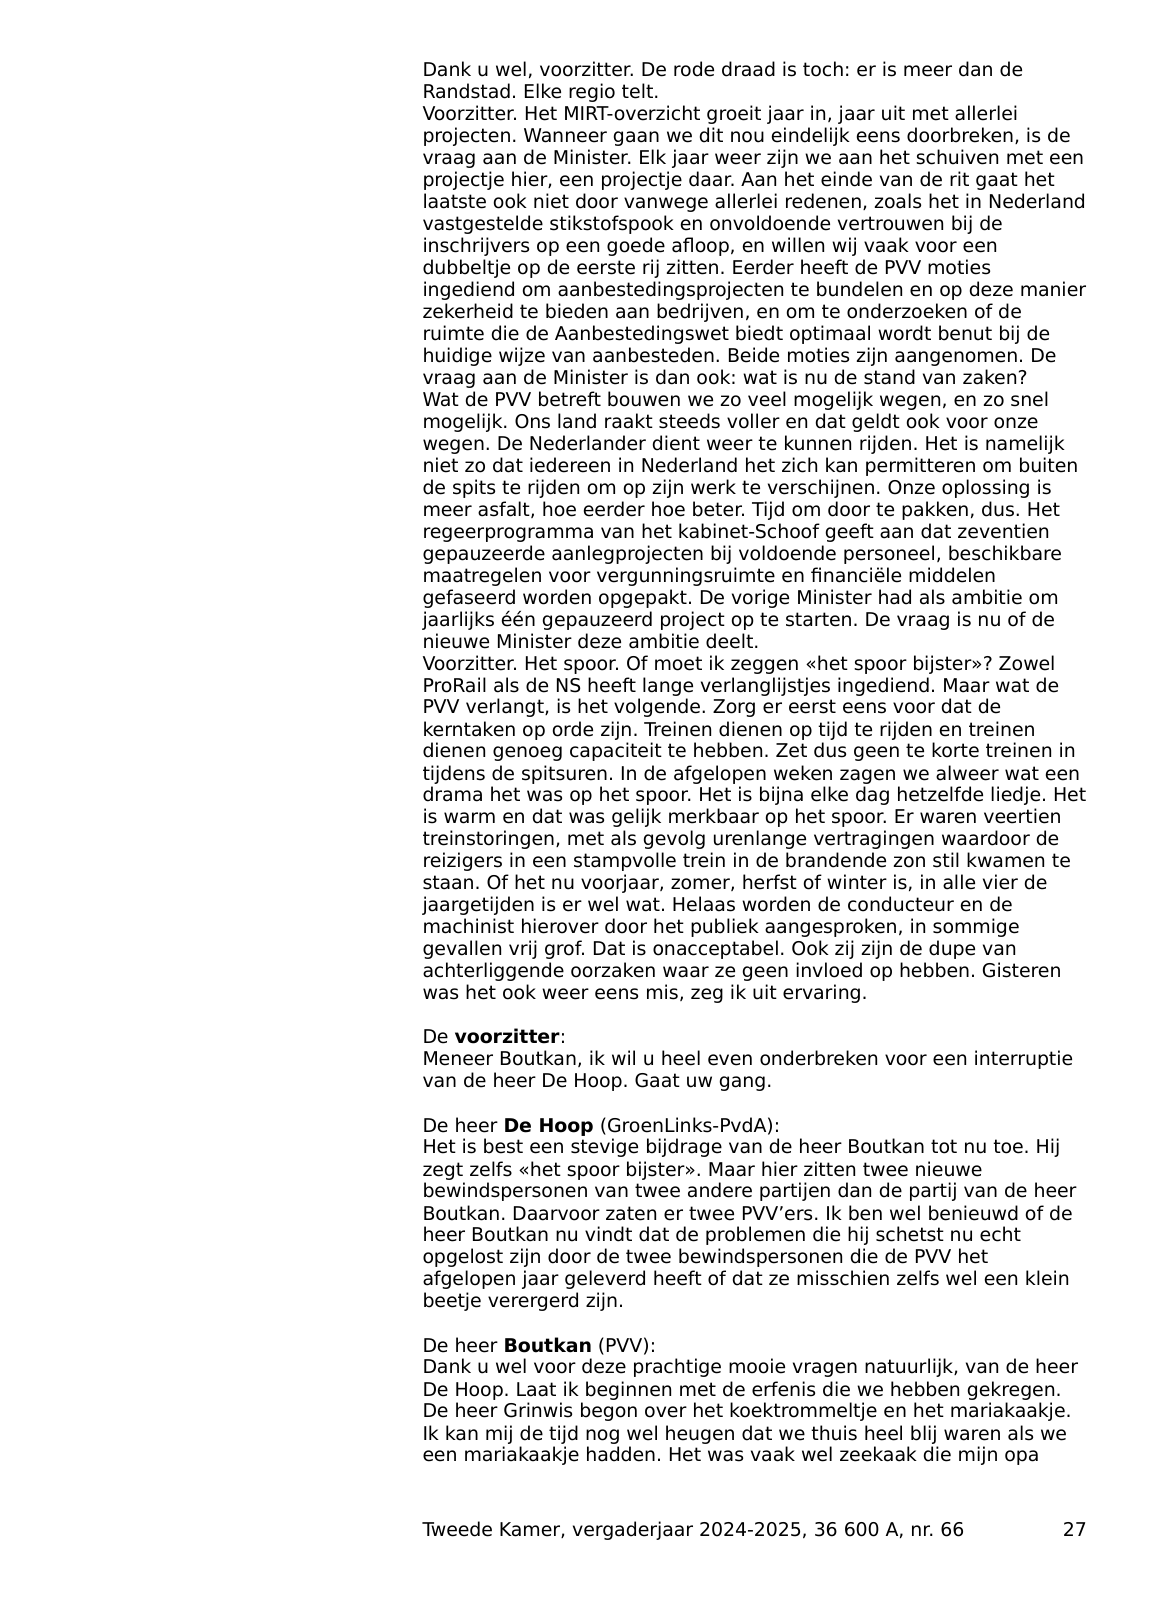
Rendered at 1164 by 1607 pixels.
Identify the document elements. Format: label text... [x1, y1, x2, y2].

text De heer Boutkan (PVV): [422, 1334, 1087, 1356]
text Dank u wel voor deze prachtige mooie vragen natuurlijk, van de heer De Hoop. Laat ik beginnen met de erfenis die we hebben gekregen. De heer Grinwis begon over het koektrommeltje en het mariakaakje. Ik kan mij de tijd nog wel heugen dat we thuis heel blij waren als we een mariakaakje hadden. Het was vaak wel zeekaak die mijn opa [422, 1356, 1087, 1466]
text Wat de PVV betreft bouwen we zo veel mogelijk wegen, en zo snel mogelijk. Ons land raakt steeds voller en dat geldt ook voor onze wegen. De Nederlander dient weer te kunnen rijden. Het is namelijk niet zo dat iedereen in Nederland het zich kan permitteren om buiten de spits te rijden om op zijn werk te verschijnen. Onze oplossing is meer asfalt, hoe eerder hoe beter. Tijd om door te pakken, dus. Het regeerprogramma van het kabinet-Schoof geeft aan dat zeventien gepauzeerde aanlegprojecten bij voldoende personeel, beschikbare maatregelen voor vergunningsruimte en financiële middelen gefaseerd worden opgepakt. De vorige Minister had als ambitie om jaarlijks één gepauzeerd project op te starten. De vraag is nu of de nieuwe Minister deze ambitie deelt. [422, 389, 1087, 652]
text De heer De Hoop (GroenLinks-PvdA): [422, 1114, 1087, 1136]
text Het is best een stevige bijdrage van de heer Boutkan tot nu toe. Hij zegt zelfs «het spoor bijster». Maar hier zitten twee nieuwe bewindspersonen van twee andere partijen dan de partij van de heer Boutkan. Daarvoor zaten er twee PVV’ers. Ik ben wel benieuwd of de heer Boutkan nu vindt dat de problemen die hij schetst nu echt opgelost zijn door de twee bewindspersonen die de PVV het afgelopen jaar geleverd heeft of dat ze misschien zelfs wel een klein beetje verergerd zijn. [422, 1136, 1087, 1312]
text Voorzitter. Het MIRT-overzicht groeit jaar in, jaar uit met allerlei projecten. Wanneer gaan we dit nou eindelijk eens doorbreken, is de vraag aan de Minister. Elk jaar weer zijn we aan het schuiven met een projectje hier, een projectje daar. Aan het einde van de rit gaat het laatste ook niet door vanwege allerlei redenen, zoals het in Nederland vastgestelde stikstofspook en onvoldoende vertrouwen bij de inschrijvers op een goede afloop, en willen wij vaak voor een dubbeltje op de eerste rij zitten. Eerder heeft de PVV moties ingediend om aanbestedingsprojecten te bundelen en op deze manier zekerheid te bieden aan bedrijven, en om te onderzoeken of de ruimte die de Aanbestedingswet biedt optimaal wordt benut bij de huidige wijze van aanbesteden. Beide moties zijn aangenomen. De vraag aan de Minister is dan ook: wat is nu de stand van zaken? [422, 103, 1087, 389]
text Meneer Boutkan, ik wil u heel even onderbreken voor een interruptie van de heer De Hoop. Gaat uw gang. [422, 1048, 1087, 1092]
text De voorzitter: [422, 1026, 1087, 1048]
text Dank u wel, voorzitter. De rode draad is toch: er is meer dan de Randstad. Elke regio telt. [422, 59, 1087, 103]
text Voorzitter. Het spoor. Of moet ik zeggen «het spoor bijster»? Zowel ProRail als de NS heeft lange verlanglijstjes ingediend. Maar wat de PVV verlangt, is het volgende. Zorg er eerst eens voor dat de kerntaken op orde zijn. Treinen dienen op tijd te rijden en treinen dienen genoeg capaciteit te hebben. Zet dus geen te korte treinen in tijdens de spitsuren. In de afgelopen weken zagen we alweer wat een drama het was op het spoor. Het is bijna elke dag hetzelfde liedje. Het is warm en dat was gelijk merkbaar op het spoor. Er waren veertien treinstoringen, met als gevolg urenlange vertragingen waardoor de reizigers in een stampvolle trein in de brandende zon stil kwamen te staan. Of het nu voorjaar, zomer, herfst of winter is, in alle vier de jaargetijden is er wel wat. Helaas worden de conducteur en de machinist hierover door het publiek aangesproken, in sommige gevallen vrij grof. Dat is onacceptabel. Ook zij zijn de dupe van achterliggende oorzaken waar ze geen invloed op hebben. Gisteren was het ook weer eens mis, zeg ik uit ervaring. [422, 652, 1087, 1004]
